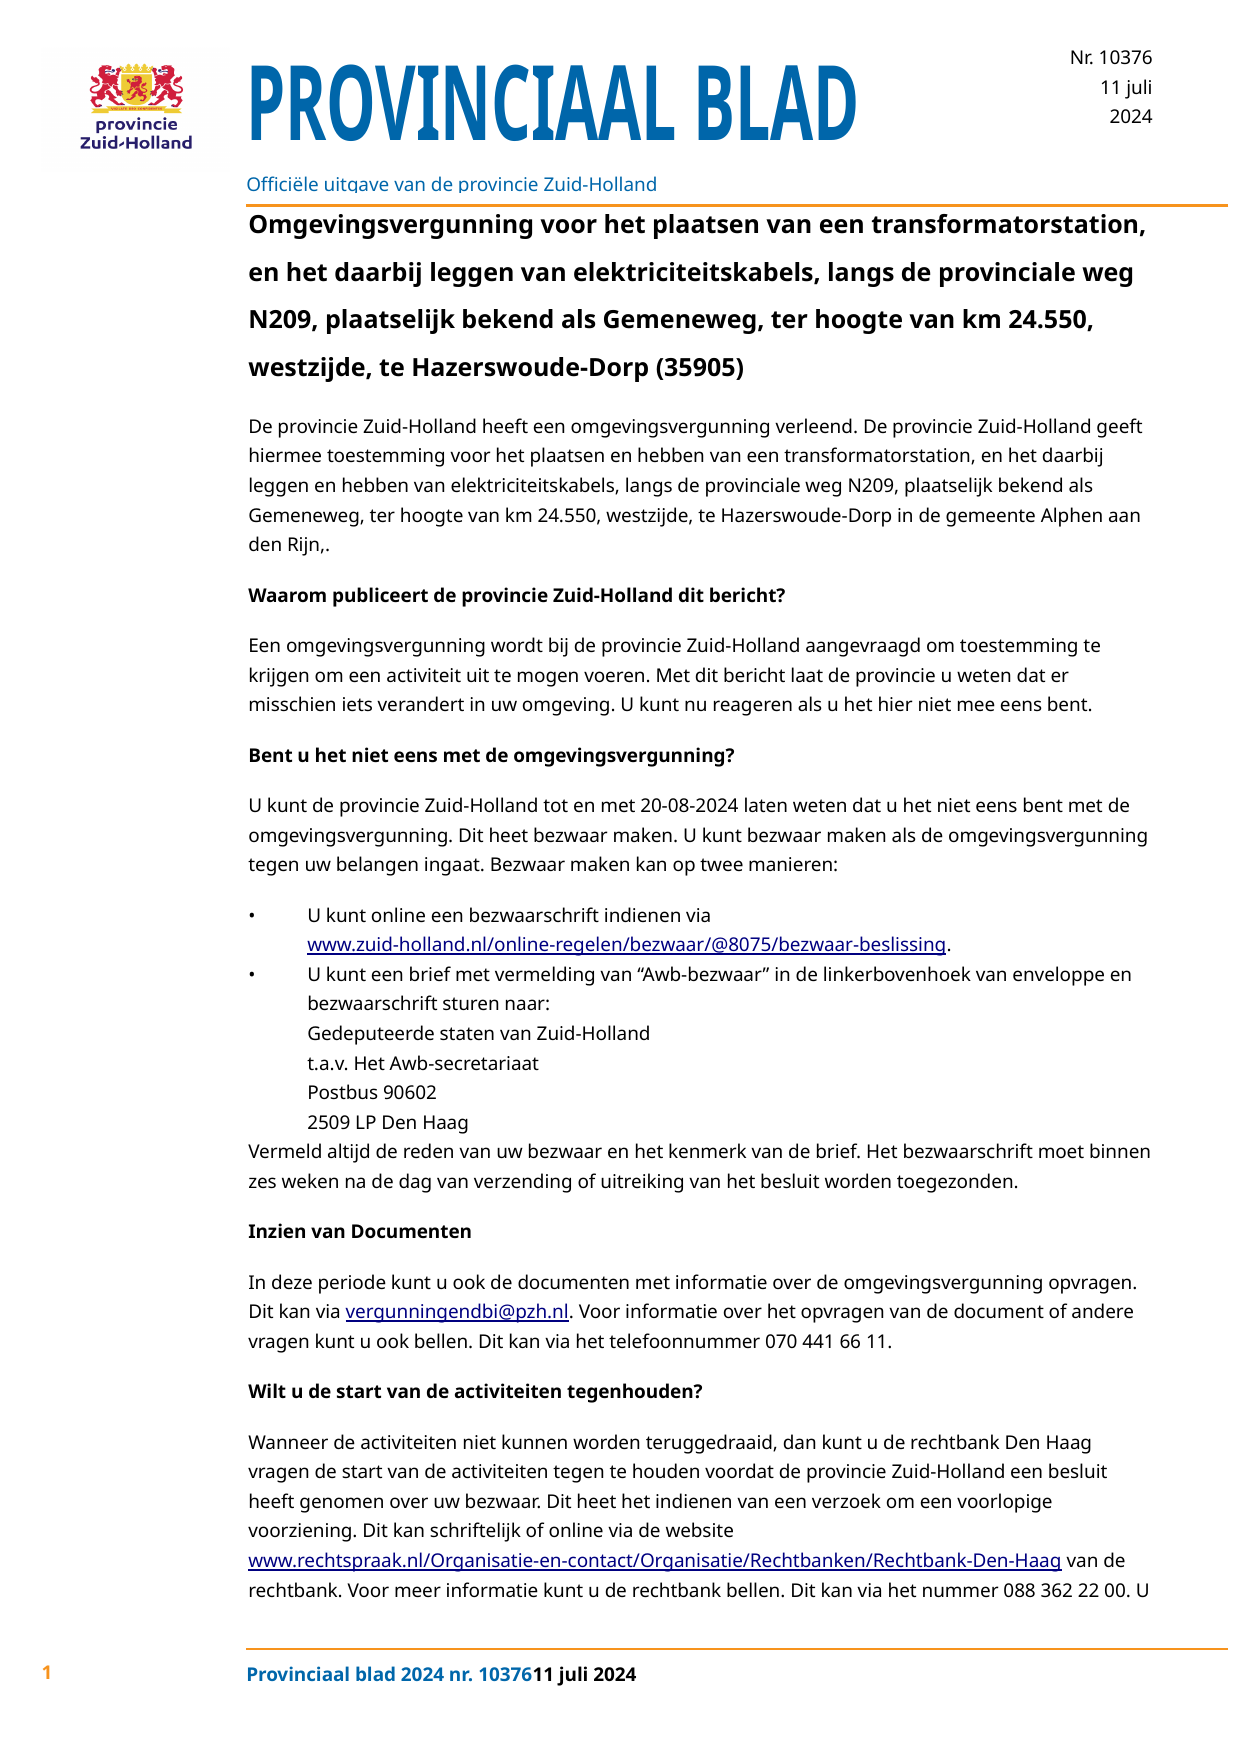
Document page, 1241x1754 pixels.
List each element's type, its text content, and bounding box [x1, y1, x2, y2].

text Omgevingsvergunning voor het plaatsen van een transformatorstation, en het daarbij leggen van elektriciteitskabels, langs de provinciale weg N209, plaatselijk bekend als Gemeneweg, ter hoogte van km 24.550, westzijde, te Hazerswoude-Dorp (35905) [248, 207, 1152, 384]
picture [41, 47, 231, 172]
list Postbus 90602 [248, 1079, 1152, 1105]
text Een omgevingsvergunning wordt bij de provincie Zuid-Holland aangevraagd om toestemming te krijgen om een activiteit uit te mogen voeren. Met dit bericht laat de provincie u weten dat er misschien iets verandert in uw omgeving. U kunt nu reageren als u het hier niet mee eens bent. [248, 632, 1152, 717]
list Gedeputeerde staten van Zuid-Holland [248, 1020, 1152, 1046]
text De provincie Zuid-Holland heeft een omgevingsvergunning verleend. De provincie Zuid-Holland geeft hiermee toestemming voor het plaatsen en hebben van een transformatorstation, en het daarbij leggen en hebben van elektriciteitskabels, langs de provinciale weg N209, plaatselijk bekend als Gemeneweg, ter hoogte van km 24.550, westzijde, te Hazerswoude-Dorp in de gemeente Alphen aan den Rijn,. [248, 413, 1152, 557]
text In deze periode kunt u ook de documenten met informatie over de omgevingsvergunning opvragen. Dit kan via vergunningendbi@pzh.nl. Voor informatie over het opvragen van de document of andere vragen kunt u ook bellen. Dit kan via het telefoonnummer 070 441 66 11. [248, 1269, 1152, 1354]
text Vermeld altijd de reden van uw bezwaar en het kenmerk van de brief. Het bezwaarschrift moet binnen zes weken na de dag van verzending of uitreiking van het besluit worden toegezonden. [248, 1138, 1152, 1194]
text Wanneer de activiteiten niet kunnen worden teruggedraaid, dan kunt u de rechtbank Den Haag vragen de start van de activiteiten tegen te houden voordat de provincie Zuid-Holland een besluit heeft genomen over uw bezwaar. Dit heet het indienen van een verzoek om een voorlopige voorziening. Dit kan schriftelijk of online via de website www.rechtspraak.nl/Organisatie-en-contact/Organisatie/Rechtbanken/Rechtbank-Den-Haag van de rechtbank. Voor meer informatie kunt u de rechtbank bellen. Dit kan via het nummer 088 362 22 00. U [248, 1429, 1152, 1603]
text Bent u het niet eens met de omgevingsvergunning? [248, 742, 1152, 768]
list t.a.v. Het Awb-secretariaat [248, 1050, 1152, 1076]
list 2509 LP Den Haag [248, 1109, 1152, 1135]
list U kunt online een bezwaarschrift indienen via www.zuid-holland.nl/online-regelen/bezwaar/@8075/bezwaar-beslissing. [248, 902, 1152, 957]
text Inzien van Documenten [248, 1218, 1152, 1244]
text U kunt de provincie Zuid-Holland tot en met 20-08-2024 laten weten dat u het niet eens bent met de omgevingsvergunning. Dit heet bezwaar maken. U kunt bezwaar maken als de omgevingsvergunning tegen uw belangen ingaat. Bezwaar maken kan op twee manieren: [248, 792, 1152, 877]
text Waarom publiceert de provincie Zuid-Holland dit bericht? [248, 582, 1152, 608]
list U kunt een brief met vermelding van “Awb-bezwaar” in de linkerbovenhoek van enveloppe en bezwaarschrift sturen naar: [248, 961, 1152, 1016]
text Wilt u de start van de activiteiten tegenhouden? [248, 1378, 1152, 1404]
